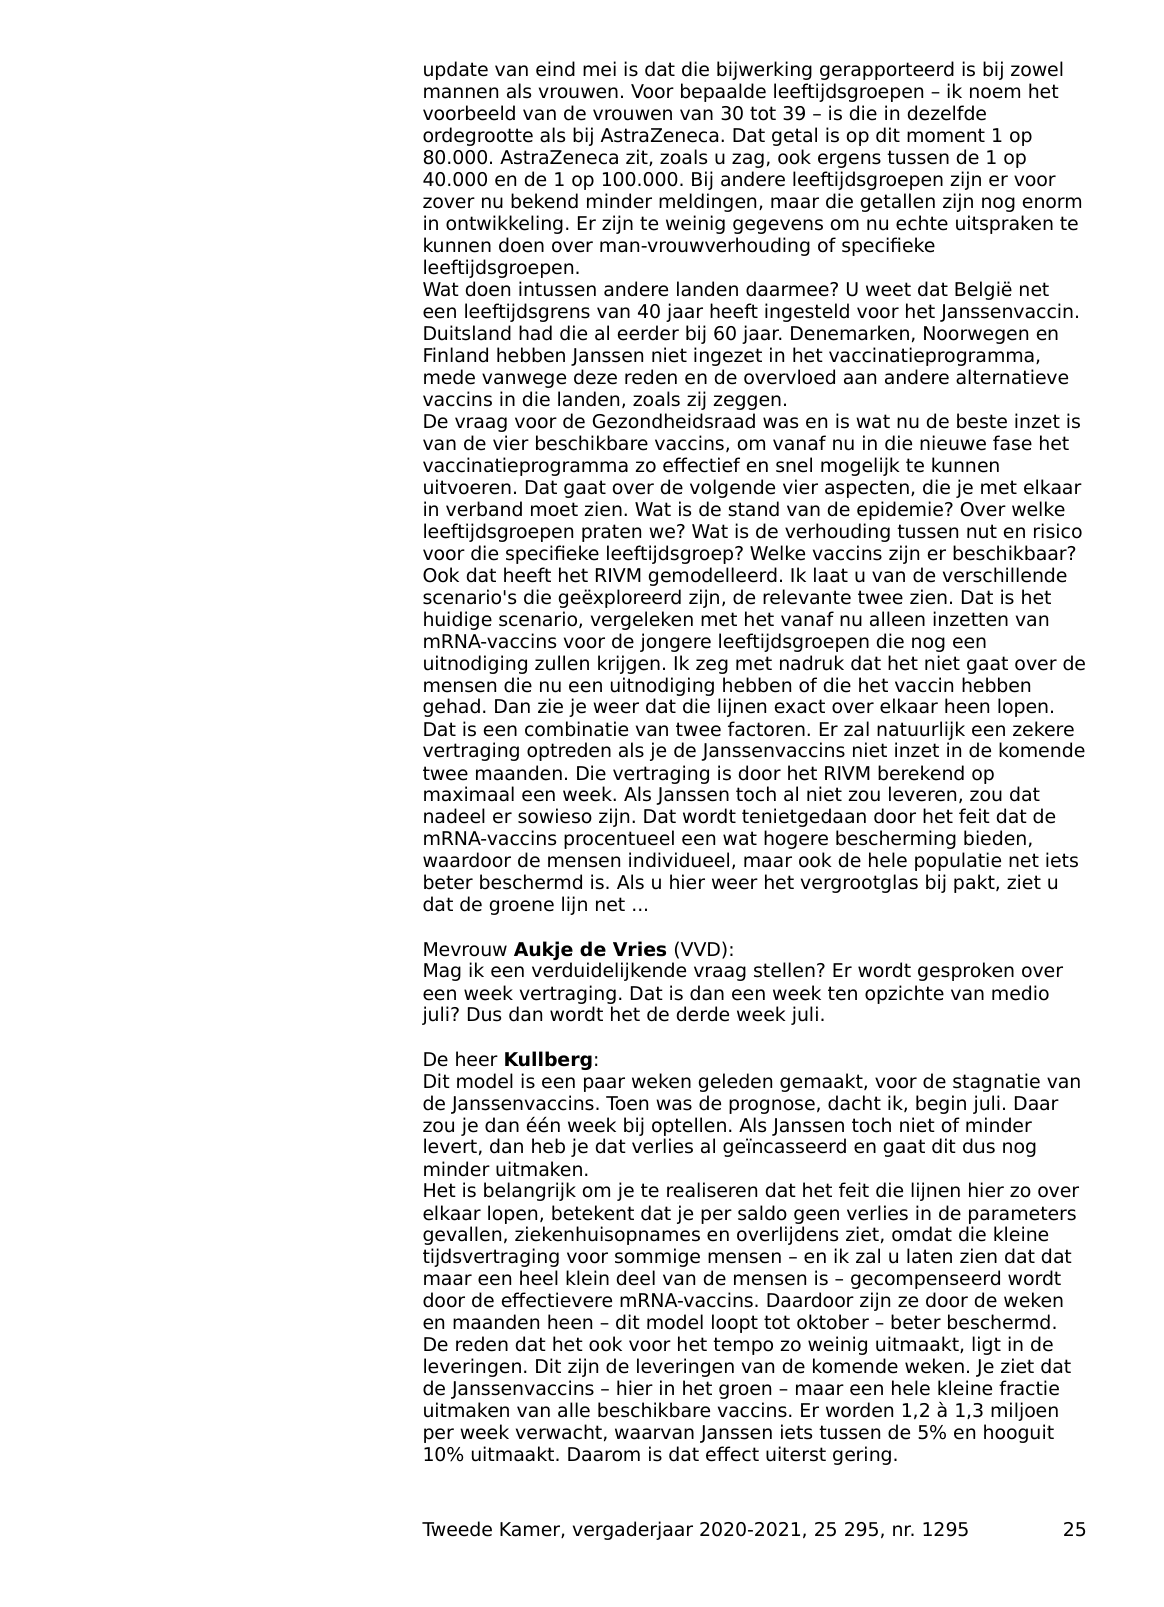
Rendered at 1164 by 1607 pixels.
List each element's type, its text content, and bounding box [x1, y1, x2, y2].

text De heer Kullberg: [422, 1048, 1087, 1071]
text Mevrouw Aukje de Vries (VVD): [422, 938, 1087, 960]
text Wat doen intussen andere landen daarmee? U weet dat België net een leeftijdsgrens van 40 jaar heeft ingesteld voor het Janssenvaccin. Duitsland had die al eerder bij 60 jaar. Denemarken, Noorwegen en Finland hebben Janssen niet ingezet in het vaccinatieprogramma, mede vanwege deze reden en de overvloed aan andere alternatieve vaccins in die landen, zoals zij zeggen. [422, 279, 1087, 411]
text update van eind mei is dat die bijwerking gerapporteerd is bij zowel mannen als vrouwen. Voor bepaalde leeftijdsgroepen – ik noem het voorbeeld van de vrouwen van 30 tot 39 – is die in dezelfde ordegrootte als bij AstraZeneca. Dat getal is op dit moment 1 op 80.000. AstraZeneca zit, zoals u zag, ook ergens tussen de 1 op 40.000 en de 1 op 100.000. Bij andere leeftijdsgroepen zijn er voor zover nu bekend minder meldingen, maar die getallen zijn nog enorm in ontwikkeling. Er zijn te weinig gegevens om nu echte uitspraken te kunnen doen over man-vrouwverhouding of specifieke leeftijdsgroepen. [422, 59, 1087, 279]
text Dit model is een paar weken geleden gemaakt, voor de stagnatie van de Janssenvaccins. Toen was de prognose, dacht ik, begin juli. Daar zou je dan één week bij optellen. Als Janssen toch niet of minder levert, dan heb je dat verlies al geïncasseerd en gaat dit dus nog minder uitmaken. [422, 1071, 1087, 1180]
text Het is belangrijk om je te realiseren dat het feit die lijnen hier zo over elkaar lopen, betekent dat je per saldo geen verlies in de parameters gevallen, ziekenhuisopnames en overlijdens ziet, omdat die kleine tijdsvertraging voor sommige mensen – en ik zal u laten zien dat dat maar een heel klein deel van de mensen is – gecompenseerd wordt door de effectievere mRNA-vaccins. Daardoor zijn ze door de weken en maanden heen – dit model loopt tot oktober – beter beschermd. De reden dat het ook voor het tempo zo weinig uitmaakt, ligt in de leveringen. Dit zijn de leveringen van de komende weken. Je ziet dat de Janssenvaccins – hier in het groen – maar een hele kleine fractie uitmaken van alle beschikbare vaccins. Er worden 1,2 à 1,3 miljoen per week verwacht, waarvan Janssen iets tussen de 5% en hooguit 10% uitmaakt. Daarom is dat effect uiterst gering. [422, 1180, 1087, 1466]
text De vraag voor de Gezondheidsraad was en is wat nu de beste inzet is van de vier beschikbare vaccins, om vanaf nu in die nieuwe fase het vaccinatieprogramma zo effectief en snel mogelijk te kunnen uitvoeren. Dat gaat over de volgende vier aspecten, die je met elkaar in verband moet zien. Wat is de stand van de epidemie? Over welke leeftijdsgroepen praten we? Wat is de verhouding tussen nut en risico voor die specifieke leeftijdsgroep? Welke vaccins zijn er beschikbaar? Ook dat heeft het RIVM gemodelleerd. Ik laat u van de verschillende scenario's die geëxploreerd zijn, de relevante twee zien. Dat is het huidige scenario, vergeleken met het vanaf nu alleen inzetten van mRNA-vaccins voor de jongere leeftijdsgroepen die nog een uitnodiging zullen krijgen. Ik zeg met nadruk dat het niet gaat over de mensen die nu een uitnodiging hebben of die het vaccin hebben gehad. Dan zie je weer dat die lijnen exact over elkaar heen lopen. Dat is een combinatie van twee factoren. Er zal natuurlijk een zekere vertraging optreden als je de Janssenvaccins niet inzet in de komende twee maanden. Die vertraging is door het RIVM berekend op maximaal een week. Als Janssen toch al niet zou leveren, zou dat nadeel er sowieso zijn. Dat wordt tenietgedaan door het feit dat de mRNA-vaccins procentueel een wat hogere bescherming bieden, waardoor de mensen individueel, maar ook de hele populatie net iets beter beschermd is. Als u hier weer het vergrootglas bij pakt, ziet u dat de groene lijn net ... [422, 411, 1087, 916]
text Mag ik een verduidelijkende vraag stellen? Er wordt gesproken over een week vertraging. Dat is dan een week ten opzichte van medio juli? Dus dan wordt het de derde week juli. [422, 960, 1087, 1026]
